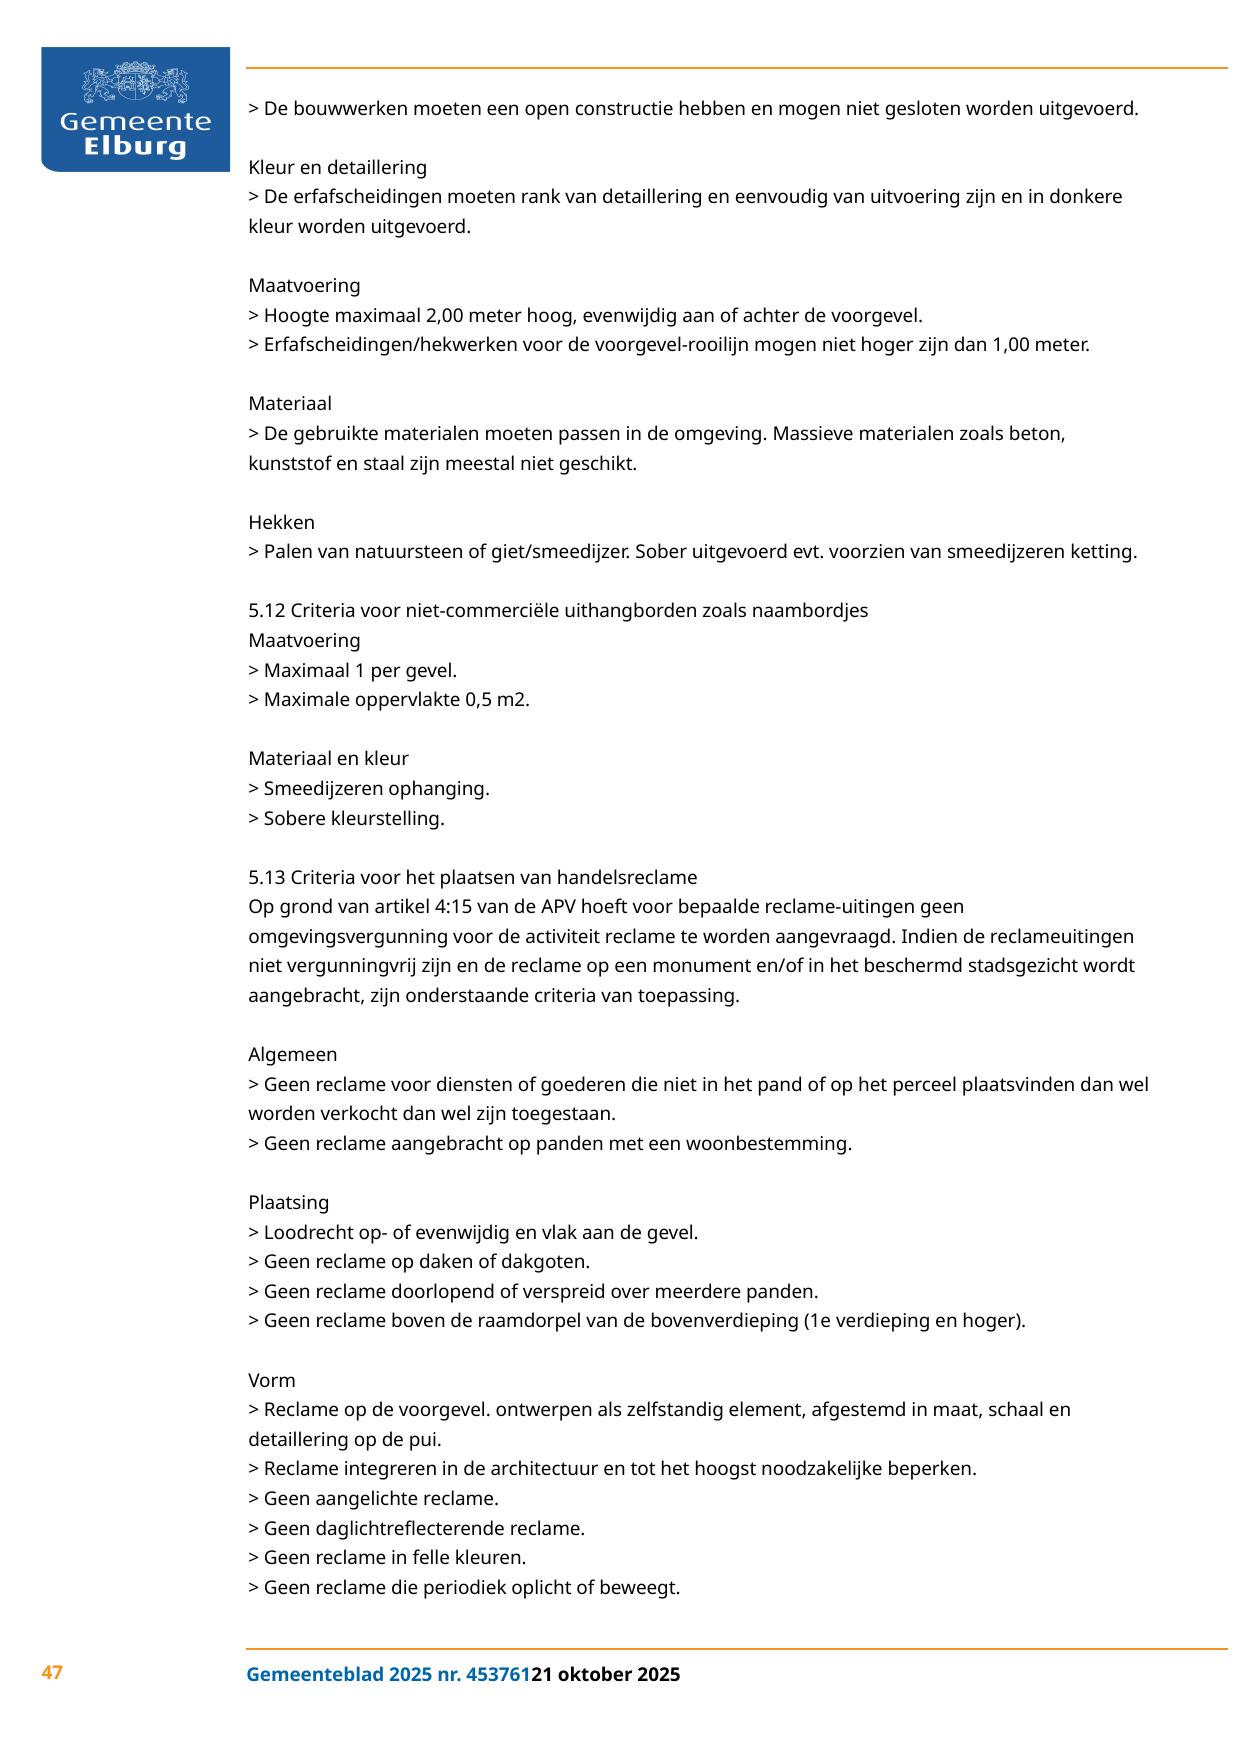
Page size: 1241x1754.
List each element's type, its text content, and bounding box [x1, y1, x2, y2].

text > De gebruikte materialen moeten passen in de omgeving. Massieve materialen zoals beton, kunststof en staal zijn meestal niet geschikt. [248, 420, 1152, 476]
text > Geen reclame op daken of dakgoten. [248, 1248, 1152, 1274]
text > Geen reclame voor diensten of goederen die niet in het pand of op het perceel plaatsvinden dan wel worden verkocht dan wel zijn toegestaan. [248, 1071, 1152, 1126]
text > Geen aangelichte reclame. [248, 1485, 1152, 1511]
text > Palen van natuursteen of giet/smeedijzer. Sober uitgevoerd evt. voorzien van smeedijzeren ketting. [248, 538, 1152, 564]
text > Geen reclame aangebracht op panden met een woonbestemming. [248, 1130, 1152, 1156]
text 5.13 Criteria voor het plaatsen van handelsreclame [248, 864, 1152, 890]
text > Geen reclame doorlopend of verspreid over meerdere panden. [248, 1278, 1152, 1304]
text Vorm [248, 1367, 1152, 1393]
text > Loodrecht op- of evenwijdig en vlak aan de gevel. [248, 1219, 1152, 1245]
text Maatvoering [248, 272, 1152, 298]
text > Geen reclame die periodiek oplicht of beweegt. [248, 1574, 1152, 1600]
text > Sobere kleurstelling. [248, 805, 1152, 831]
text 5.12 Criteria voor niet-commerciële uithangborden zoals naambordjes [248, 598, 1152, 623]
text > Geen daglichtreflecterende reclame. [248, 1515, 1152, 1541]
text > Reclame integreren in de architectuur en tot het hoogst noodzakelijke beperken. [248, 1456, 1152, 1481]
text Materiaal en kleur [248, 746, 1152, 771]
text > Maximaal 1 per gevel. [248, 657, 1152, 683]
text Plaatsing [248, 1189, 1152, 1215]
text Materiaal [248, 391, 1152, 416]
text Kleur en detaillering [248, 154, 1152, 180]
text Hekken [248, 509, 1152, 535]
text Algemeen [248, 1041, 1152, 1067]
text > Erfafscheidingen/hekwerken voor de voorgevel-rooilijn mogen niet hoger zijn dan 1,00 meter. [248, 331, 1152, 357]
text > Geen reclame in felle kleuren. [248, 1544, 1152, 1570]
text > De erfafscheidingen moeten rank van detaillering en eenvoudig van uitvoering zijn en in donkere kleur worden uitgevoerd. [248, 183, 1152, 239]
text > Hoogte maximaal 2,00 meter hoog, evenwijdig aan of achter de voorgevel. [248, 302, 1152, 328]
text > De bouwwerken moeten een open constructie hebben en mogen niet gesloten worden uitgevoerd. [248, 95, 1152, 121]
text > Smeedijzeren ophanging. [248, 775, 1152, 801]
picture [41, 47, 231, 172]
text > Geen reclame boven de raamdorpel van de bovenverdieping (1e verdieping en hoger). [248, 1308, 1152, 1333]
text Op grond van artikel 4:15 van de APV hoeft voor bepaalde reclame-uitingen geen omgevingsvergunning voor de activiteit reclame te worden aangevraagd. Indien de reclameuitingen niet vergunningvrij zijn en de reclame op een monument en/of in het beschermd stadsgezicht wordt aangebracht, zijn onderstaande criteria van toepassing. [248, 893, 1152, 1008]
text Maatvoering [248, 627, 1152, 653]
text > Maximale oppervlakte 0,5 m2. [248, 686, 1152, 712]
text > Reclame op de voorgevel. ontwerpen als zelfstandig element, afgestemd in maat, schaal en detaillering op de pui. [248, 1396, 1152, 1452]
